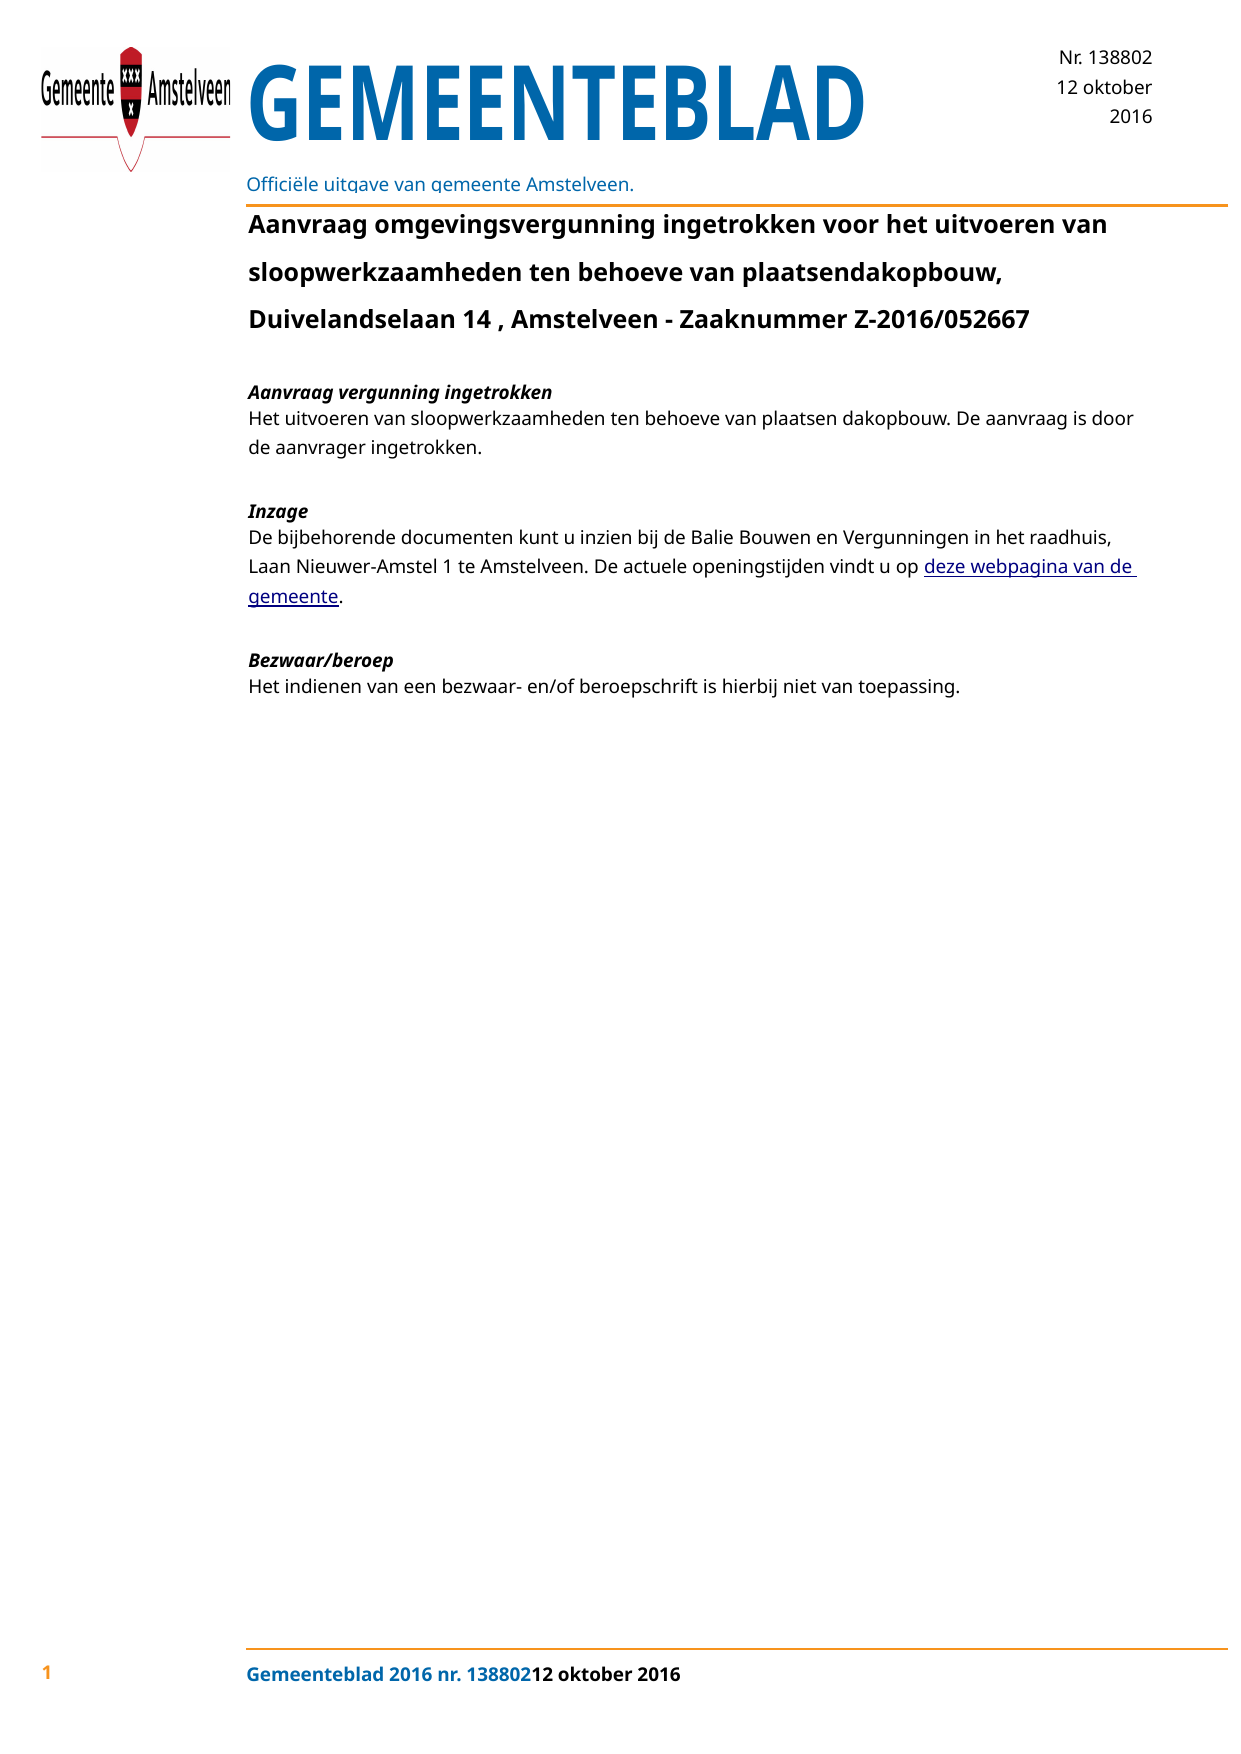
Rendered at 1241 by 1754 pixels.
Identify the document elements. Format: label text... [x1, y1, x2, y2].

text Aanvraag vergunning ingetrokken [248, 379, 1152, 405]
text Het indienen van een bezwaar- en/of beroepschrift is hierbij niet van toepassing. [248, 673, 1152, 699]
text Bezwaar/beroep [248, 647, 1152, 673]
text Aanvraag omgevingsvergunning ingetrokken voor het uitvoeren van sloopwerkzaamheden ten behoeve van plaatsendakopbouw, Duivelandselaan 14 , Amstelveen - Zaaknummer Z-2016/052667 [248, 207, 1152, 336]
text De bijbehorende documenten kunt u inzien bij de Balie Bouwen en Vergunningen in het raadhuis, Laan Nieuwer-Amstel 1 te Amstelveen. De actuele openingstijden vindt u op deze webpagina van de gemeente. [248, 524, 1152, 609]
picture [41, 47, 231, 172]
text Het uitvoeren van sloopwerkzaamheden ten behoeve van plaatsen dakopbouw. De aanvraag is door de aanvrager ingetrokken. [248, 405, 1152, 460]
text Inzage [248, 498, 1152, 524]
